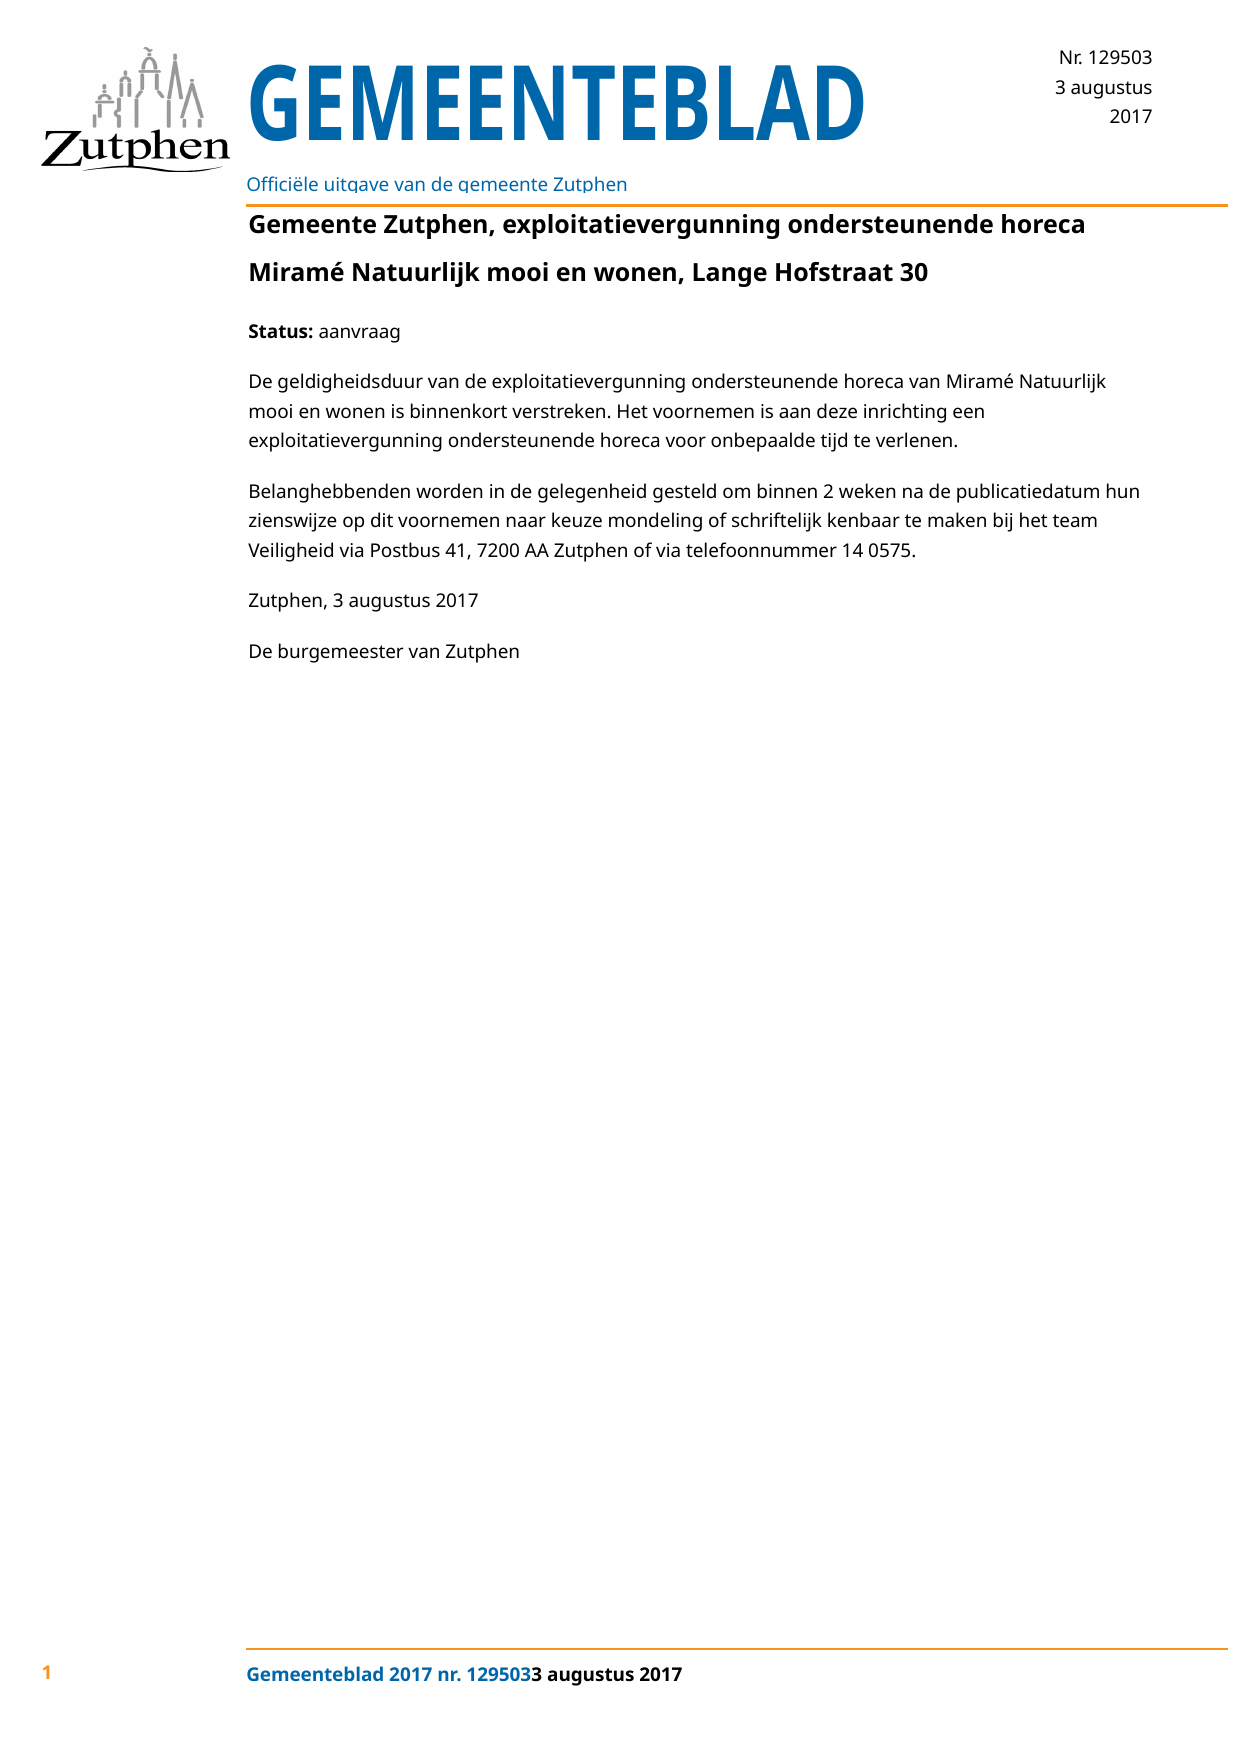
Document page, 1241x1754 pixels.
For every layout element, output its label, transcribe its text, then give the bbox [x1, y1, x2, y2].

text De geldigheidsduur van de exploitatievergunning ondersteunende horeca van Miramé Natuurlijk mooi en wonen is binnenkort verstreken. Het voornemen is aan deze inrichting een exploitatievergunning ondersteunende horeca voor onbepaalde tijd te verlenen. [248, 368, 1152, 453]
text Gemeente Zutphen, exploitatievergunning ondersteunende horeca Miramé Natuurlijk mooi en wonen, Lange Hofstraat 30 [248, 207, 1152, 288]
text De burgemeester van Zutphen [248, 638, 1152, 664]
text Belanghebbenden worden in de gelegenheid gesteld om binnen 2 weken na de publicatiedatum hun zienswijze op dit voornemen naar keuze mondeling of schriftelijk kenbaar te maken bij het team Veiligheid via Postbus 41, 7200 AA Zutphen of via telefoonnummer 14 0575. [248, 478, 1152, 563]
text Status: aanvraag [248, 318, 1152, 344]
picture [41, 47, 231, 172]
text Zutphen, 3 augustus 2017 [248, 587, 1152, 613]
